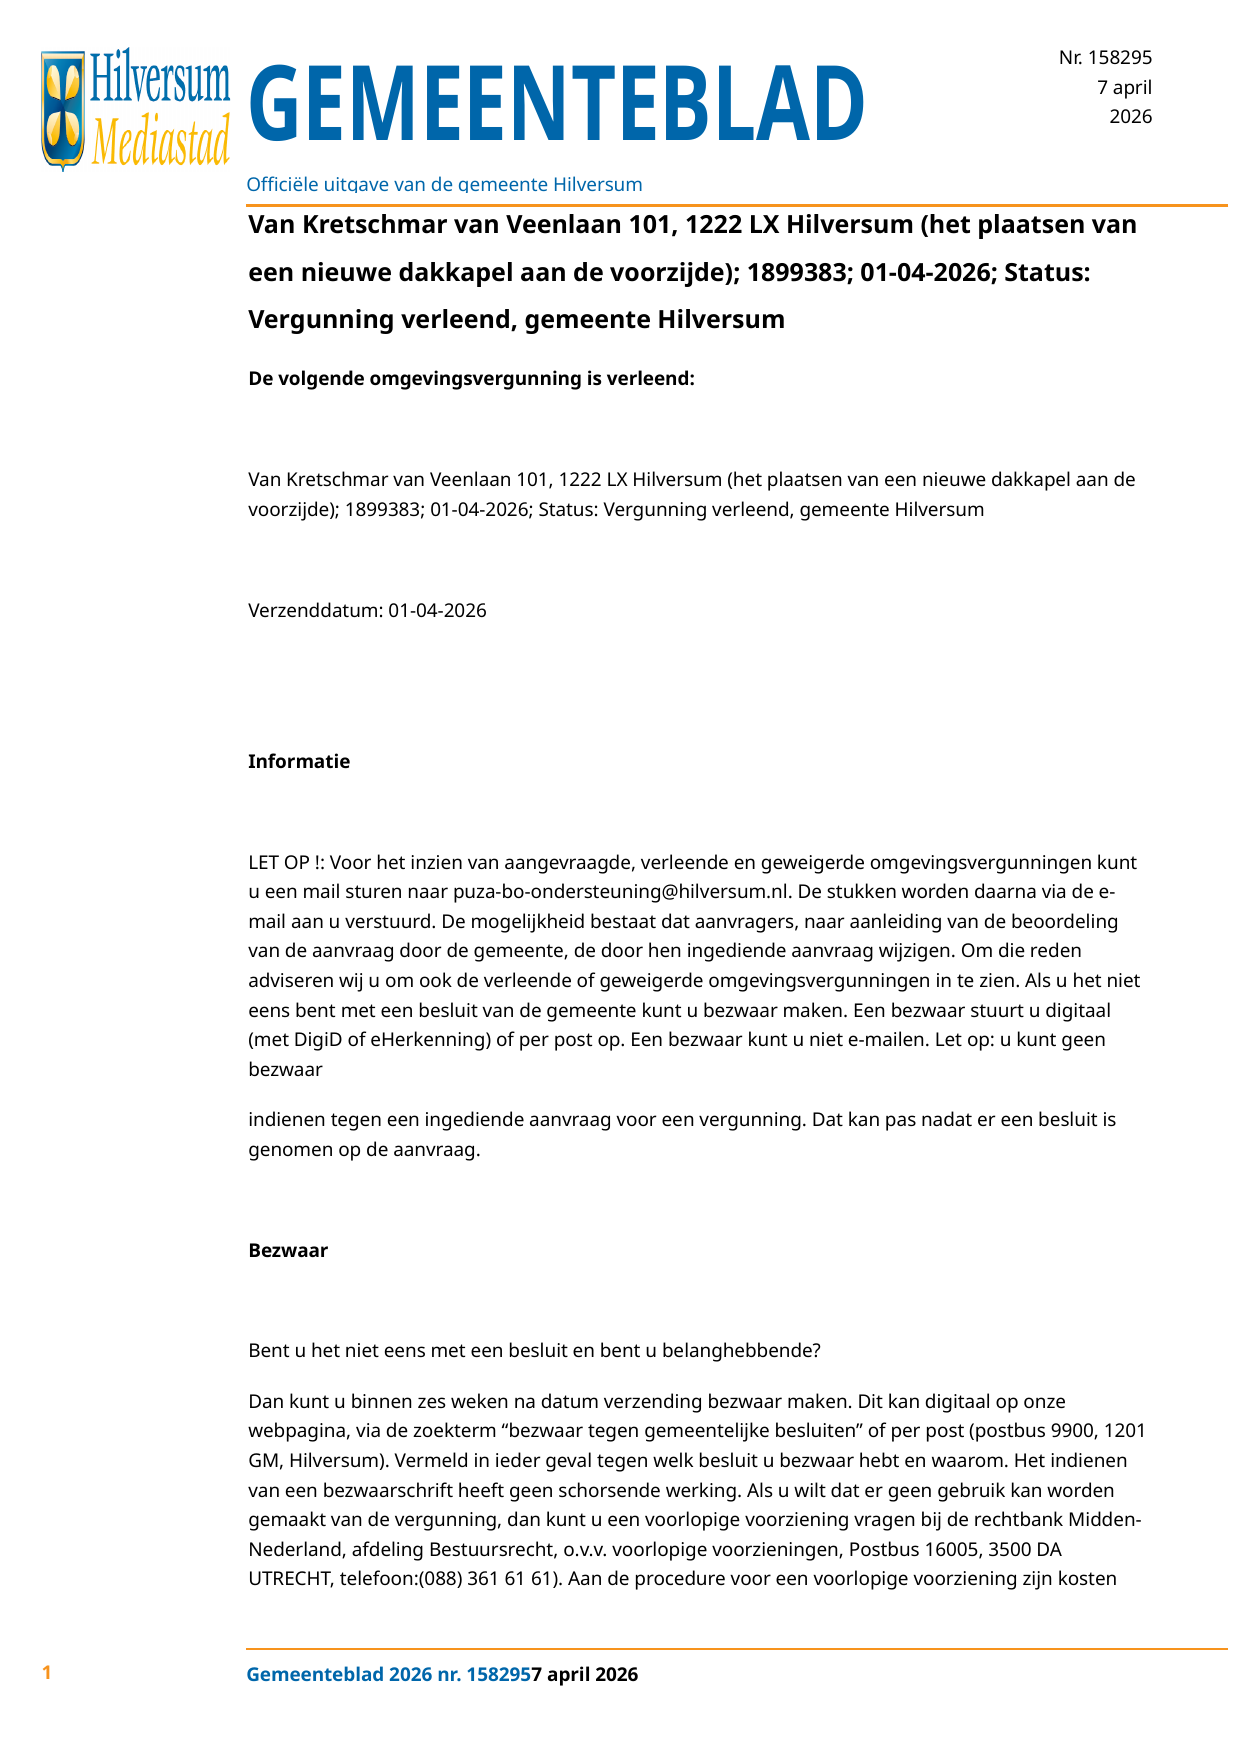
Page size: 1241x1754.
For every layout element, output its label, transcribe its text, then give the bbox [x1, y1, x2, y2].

picture [41, 47, 231, 172]
text Van Kretschmar van Veenlaan 101, 1222 LX Hilversum (het plaatsen van een nieuwe dakkapel aan de voorzijde); 1899383; 01-04-2026; Status: Vergunning verleend, gemeente Hilversum [248, 466, 1152, 522]
text Informatie [248, 748, 1152, 774]
text Bent u het niet eens met een besluit en bent u belanghebbende? [248, 1338, 1152, 1363]
text Verzenddatum: 01-04-2026 [248, 597, 1152, 622]
text Dan kunt u binnen zes weken na datum verzending bezwaar maken. Dit kan digitaal op onze webpagina, via de zoekterm “bezwaar tegen gemeentelijke besluiten” of per post (postbus 9900, 1201 GM, Hilversum). Vermeld in ieder geval tegen welk besluit u bezwaar hebt en waarom. Het indienen van een bezwaarschrift heeft geen schorsende werking. Als u wilt dat er geen gebruik kan worden gemaakt van de vergunning, dan kunt u een voorlopige voorziening vragen bij de rechtbank Midden-Nederland, afdeling Bestuursrecht, o.v.v. voorlopige voorzieningen, Postbus 16005, 3500 DA UTRECHT, telefoon:(088) 361 61 61). Aan de procedure voor een voorlopige voorziening zijn kosten [248, 1388, 1152, 1591]
text De volgende omgevingsvergunning is verleend: [248, 366, 1152, 391]
text indienen tegen een ingediende aanvraag voor een vergunning. Dat kan pas nadat er een besluit is genomen op de aanvraag. [248, 1106, 1152, 1162]
text Van Kretschmar van Veenlaan 101, 1222 LX Hilversum (het plaatsen van een nieuwe dakkapel aan de voorzijde); 1899383; 01-04-2026; Status: Vergunning verleend, gemeente Hilversum [248, 207, 1152, 336]
text LET OP !: Voor het inzien van aangevraagde, verleende en geweigerde omgevingsvergunningen kunt u een mail sturen naar puza-bo-ondersteuning@hilversum.nl. De stukken worden daarna via de e-mail aan u verstuurd. De mogelijkheid bestaat dat aanvragers, naar aanleiding van de beoordeling van de aanvraag door de gemeente, de door hen ingediende aanvraag wijzigen. Om die reden adviseren wij u om ook de verleende of geweigerde omgevingsvergunningen in te zien. Als u het niet eens bent met een besluit van de gemeente kunt u bezwaar maken. Een bezwaar stuurt u digitaal (met DigiD of eHerkenning) of per post op. Een bezwaar kunt u niet e-mailen. Let op: u kunt geen bezwaar [248, 849, 1152, 1082]
text Bezwaar [248, 1237, 1152, 1262]
